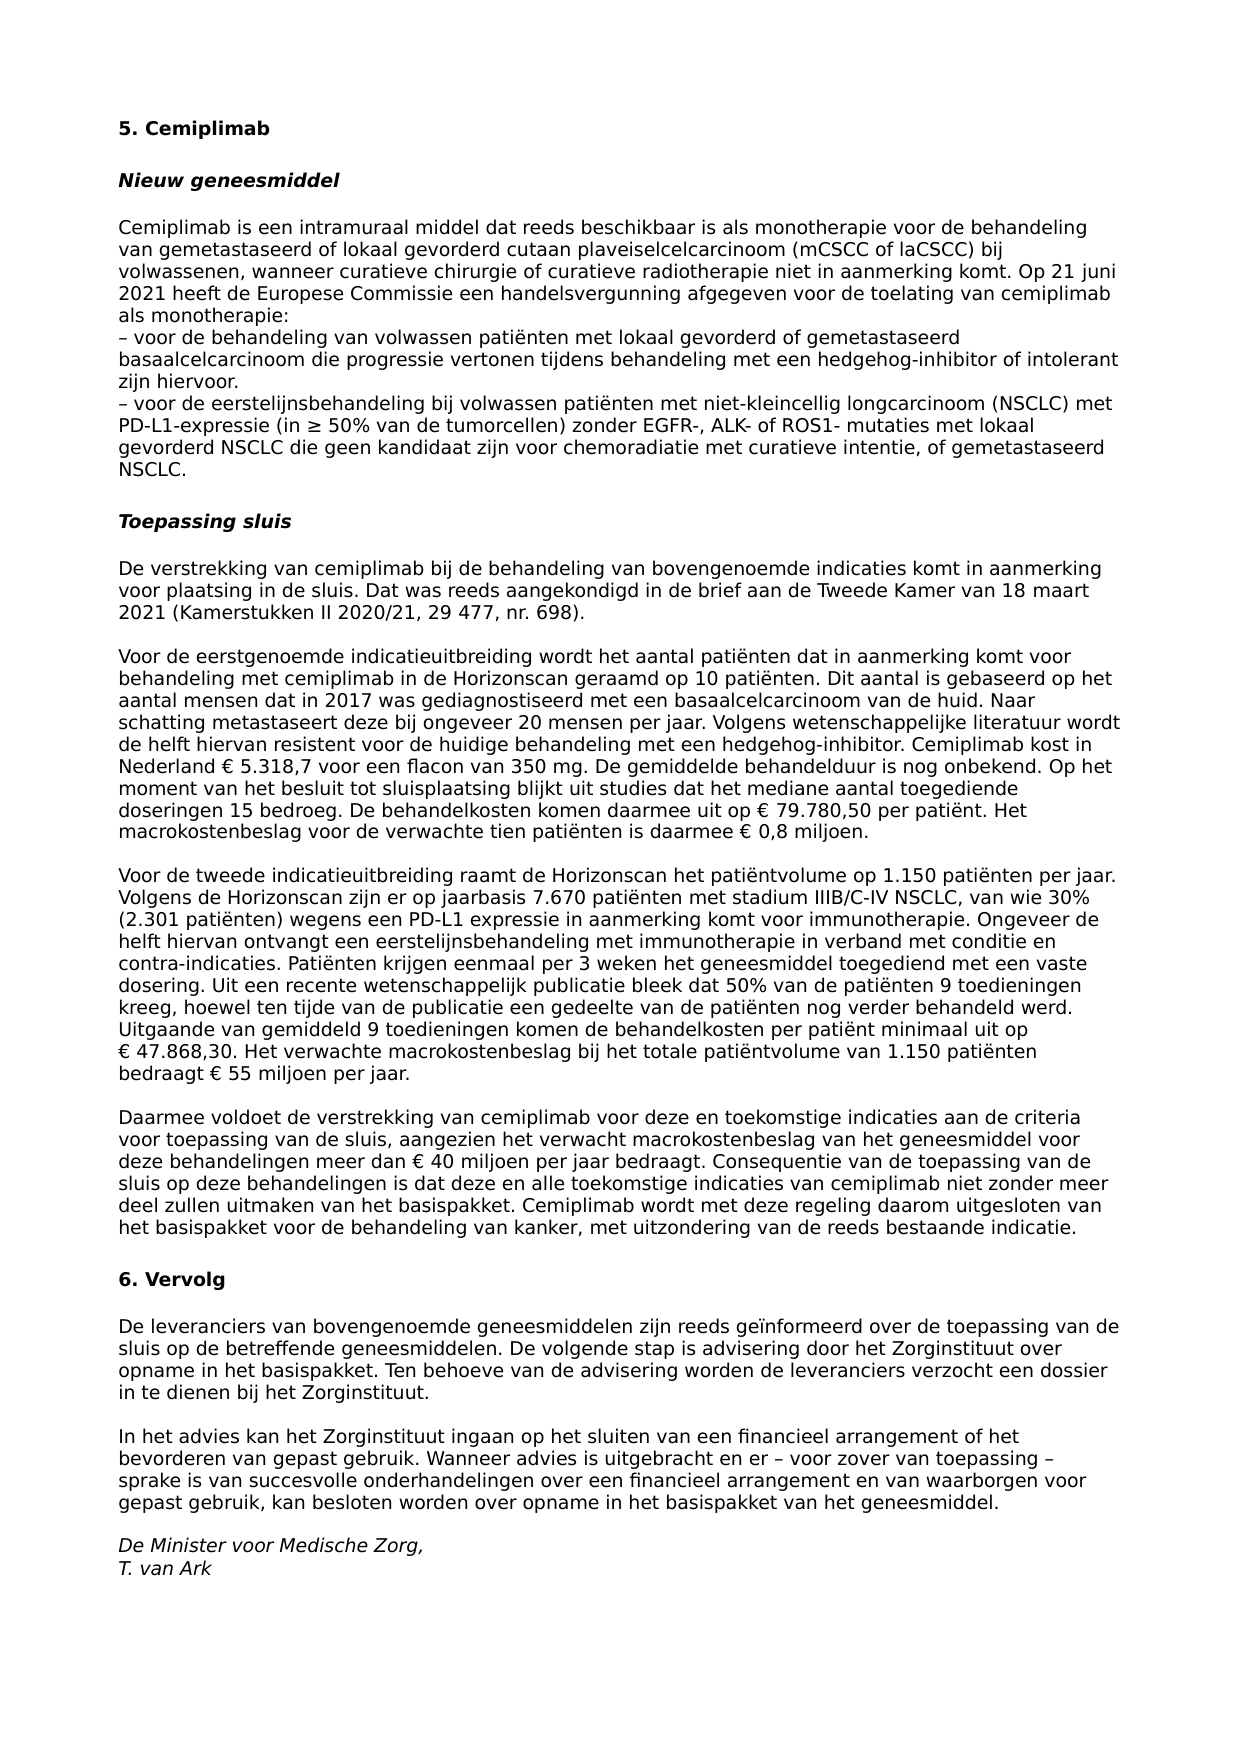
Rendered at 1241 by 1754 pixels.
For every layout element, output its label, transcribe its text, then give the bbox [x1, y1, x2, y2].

text De Minister voor Medische Zorg, T. van Ark [118, 1535, 1122, 1579]
text Voor de tweede indicatieuitbreiding raamt de Horizonscan het patiëntvolume op 1.150 patiënten per jaar. Volgens de Horizonscan zijn er op jaarbasis 7.670 patiënten met stadium IIIB/C-IV NSCLC, van wie 30% (2.301 patiënten) wegens een PD-L1 expressie in aanmerking komt voor immunotherapie. Ongeveer de helft hiervan ontvangt een eerstelijnsbehandeling met immunotherapie in verband met conditie en contra-indicaties. Patiënten krijgen eenmaal per 3 weken het geneesmiddel toegediend met een vaste dosering. Uit een recente wetenschappelijk publicatie bleek dat 50% van de patiënten 9 toedieningen kreeg, hoewel ten tijde van de publicatie een gedeelte van de patiënten nog verder behandeld werd. Uitgaande van gemiddeld 9 toedieningen komen de behandelkosten per patiënt minimaal uit op € 47.868,30. Het verwachte macrokostenbeslag bij het totale patiëntvolume van 1.150 patiënten bedraagt € 55 miljoen per jaar. [118, 865, 1122, 1085]
subtitle 5. Cemiplimab [118, 118, 1122, 140]
text – voor de eerstelijnsbehandeling bij volwassen patiënten met niet-kleincellig longcarcinoom (NSCLC) met PD-L1-expressie (in ≥ 50% van de tumorcellen) zonder EGFR-, ALK- of ROS1- mutaties met lokaal gevorderd NSCLC die geen kandidaat zijn voor chemoradiatie met curatieve intentie, of gemetastaseerd NSCLC. [118, 393, 1122, 481]
text In het advies kan het Zorginstituut ingaan op het sluiten van een financieel arrangement of het bevorderen van gepast gebruik. Wanneer advies is uitgebracht en er – voor zover van toepassing – sprake is van succesvolle onderhandelingen over een financieel arrangement en van waarborgen voor gepast gebruik, kan besloten worden over opname in het basispakket van het geneesmiddel. [118, 1426, 1122, 1513]
subtitle Toepassing sluis [118, 511, 1122, 533]
text De verstrekking van cemiplimab bij de behandeling van bovengenoemde indicaties komt in aanmerking voor plaatsing in de sluis. Dat was reeds aangekondigd in de brief aan de Tweede Kamer van 18 maart 2021 (Kamerstukken II 2020/21, 29 477, nr. 698). [118, 558, 1122, 624]
subtitle Nieuw geneesmiddel [118, 170, 1122, 192]
text – voor de behandeling van volwassen patiënten met lokaal gevorderd of gemetastaseerd basaalcelcarcinoom die progressie vertonen tijdens behandeling met een hedgehog-inhibitor of intolerant zijn hiervoor. [118, 327, 1122, 393]
text De leveranciers van bovengenoemde geneesmiddelen zijn reeds geïnformeerd over de toepassing van de sluis op de betreffende geneesmiddelen. De volgende stap is advisering door het Zorginstituut over opname in het basispakket. Ten behoeve van de advisering worden de leveranciers verzocht een dossier in te dienen bij het Zorginstituut. [118, 1316, 1122, 1404]
subtitle 6. Vervolg [118, 1269, 1122, 1291]
text Voor de eerstgenoemde indicatieuitbreiding wordt het aantal patiënten dat in aanmerking komt voor behandeling met cemiplimab in de Horizonscan geraamd op 10 patiënten. Dit aantal is gebaseerd op het aantal mensen dat in 2017 was gediagnostiseerd met een basaalcelcarcinoom van de huid. Naar schatting metastaseert deze bij ongeveer 20 mensen per jaar. Volgens wetenschappelijke literatuur wordt de helft hiervan resistent voor de huidige behandeling met een hedgehog-inhibitor. Cemiplimab kost in Nederland € 5.318,7 voor een flacon van 350 mg. De gemiddelde behandelduur is nog onbekend. Op het moment van het besluit tot sluisplaatsing blijkt uit studies dat het mediane aantal toegediende doseringen 15 bedroeg. De behandelkosten komen daarmee uit op € 79.780,50 per patiënt. Het macrokostenbeslag voor de verwachte tien patiënten is daarmee € 0,8 miljoen. [118, 646, 1122, 843]
text Daarmee voldoet de verstrekking van cemiplimab voor deze en toekomstige indicaties aan de criteria voor toepassing van de sluis, aangezien het verwacht macrokostenbeslag van het geneesmiddel voor deze behandelingen meer dan € 40 miljoen per jaar bedraagt. Consequentie van de toepassing van de sluis op deze behandelingen is dat deze en alle toekomstige indicaties van cemiplimab niet zonder meer deel zullen uitmaken van het basispakket. Cemiplimab wordt met deze regeling daarom uitgesloten van het basispakket voor de behandeling van kanker, met uitzondering van de reeds bestaande indicatie. [118, 1107, 1122, 1239]
text Cemiplimab is een intramuraal middel dat reeds beschikbaar is als monotherapie voor de behandeling van gemetastaseerd of lokaal gevorderd cutaan plaveiselcelcarcinoom (mCSCC of laCSCC) bij volwassenen, wanneer curatieve chirurgie of curatieve radiotherapie niet in aanmerking komt. Op 21 juni 2021 heeft de Europese Commissie een handelsvergunning afgegeven voor de toelating van cemiplimab als monotherapie: [118, 217, 1122, 327]
